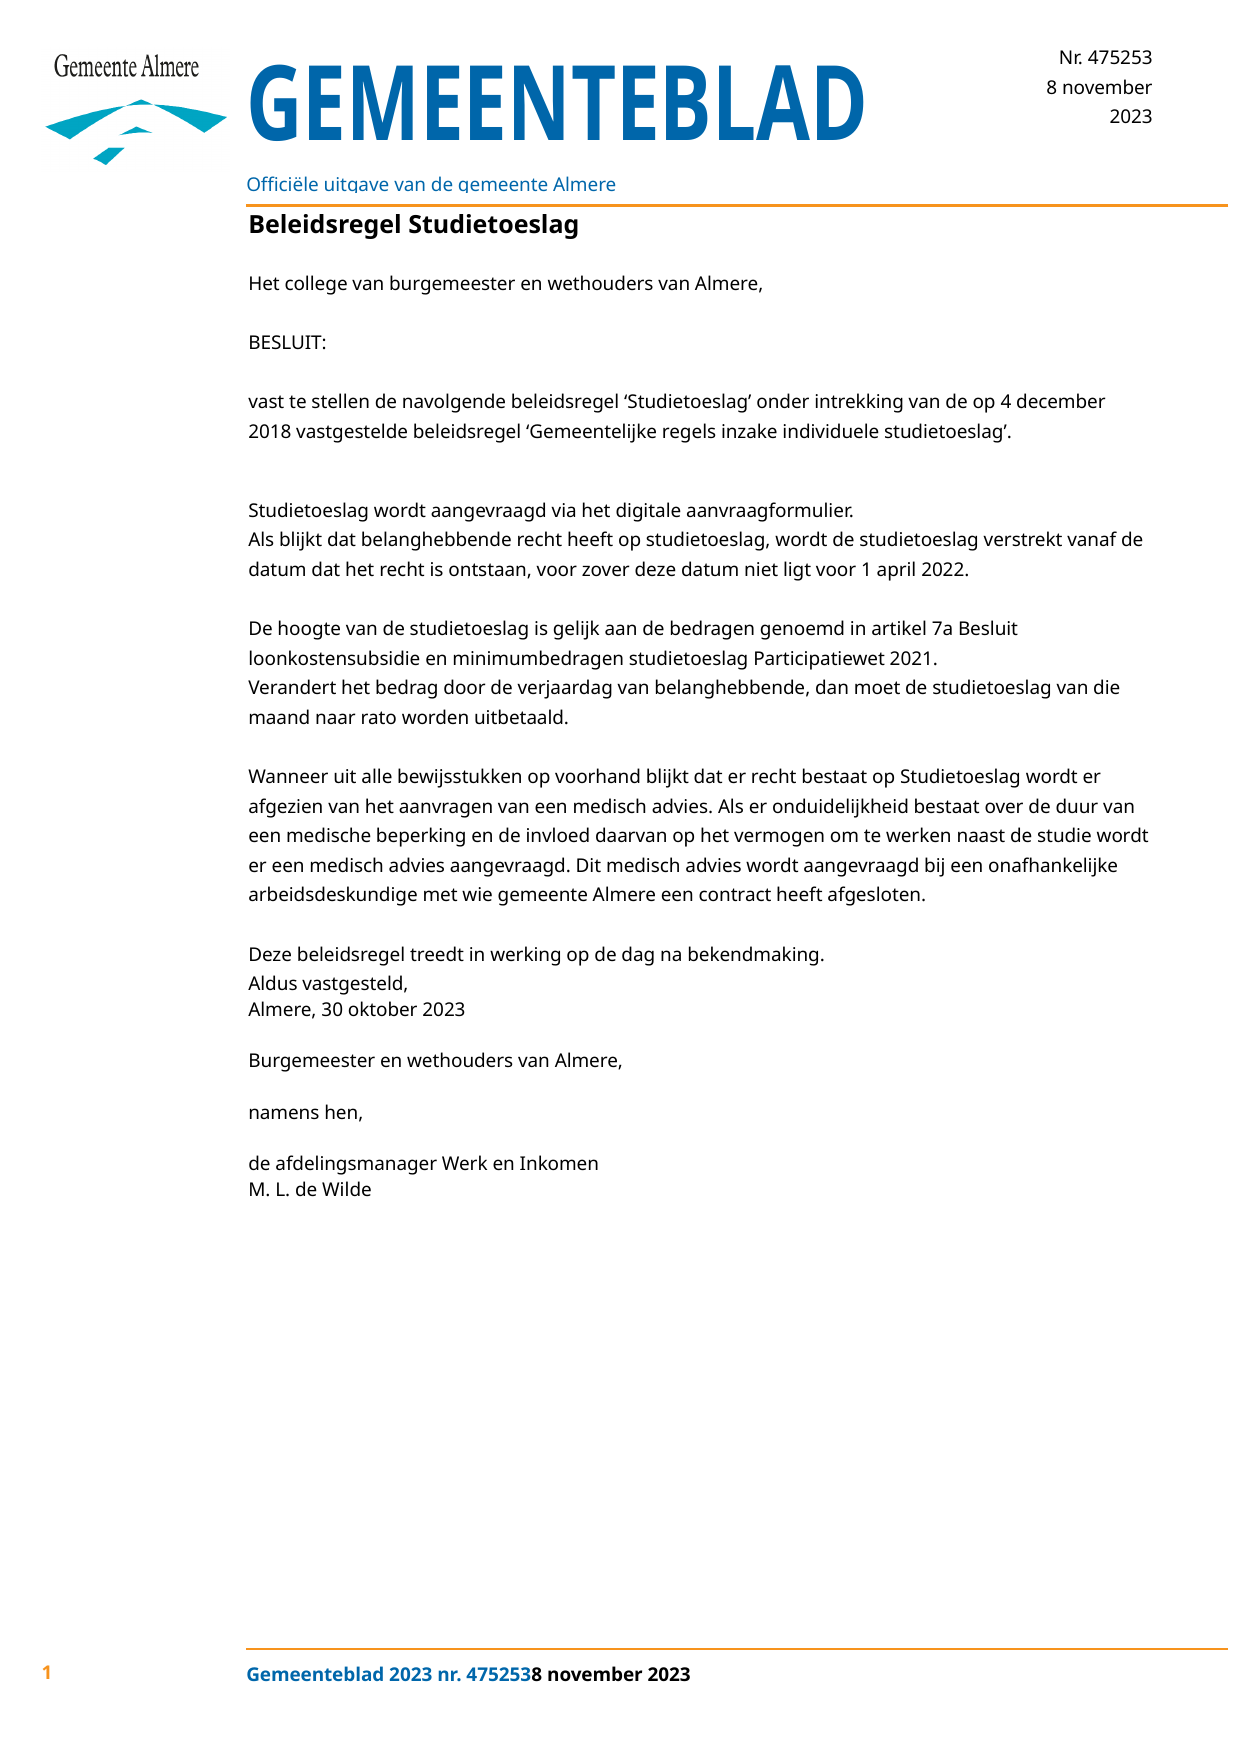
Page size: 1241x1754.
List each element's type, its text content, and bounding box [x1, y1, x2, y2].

text M. L. de Wilde [248, 1176, 1152, 1202]
text De hoogte van de studietoeslag is gelijk aan de bedragen genoemd in artikel 7a Besluit loonkostensubsidie en minimumbedragen studietoeslag Participatiewet 2021. [248, 615, 1152, 671]
text Almere, 30 oktober 2023 [248, 996, 1152, 1022]
text Beleidsregel Studietoeslag [248, 207, 1152, 241]
text Studietoeslag wordt aangevraagd via het digitale aanvraagformulier. [248, 497, 1152, 523]
text vast te stellen de navolgende beleidsregel ‘Studietoeslag’ onder intrekking van de op 4 december 2018 vastgestelde beleidsregel ‘Gemeentelijke regels inzake individuele studietoeslag’. [248, 389, 1152, 444]
text Deze beleidsregel treedt in werking op de dag na bekendmaking. [248, 941, 1152, 967]
text Aldus vastgesteld, [248, 970, 1152, 996]
text Wanneer uit alle bewijsstukken op voorhand blijkt dat er recht bestaat op Studietoeslag wordt er afgezien van het aanvragen van een medisch advies. Als er onduidelijkheid bestaat over de duur van een medische beperking en de invloed daarvan op het vermogen om te werken naast de studie wordt er een medisch advies aangevraagd. Dit medisch advies wordt aangevraagd bij een onafhankelijke arbeidsdeskundige met wie gemeente Almere een contract heeft afgesloten. [248, 763, 1152, 907]
text de afdelingsmanager Werk en Inkomen [248, 1151, 1152, 1176]
text Burgemeester en wethouders van Almere, [248, 1048, 1152, 1073]
text namens hen, [248, 1099, 1152, 1125]
text BESLUIT: [248, 329, 1152, 355]
text Het college van burgemeester en wethouders van Almere, [248, 270, 1152, 296]
picture [41, 47, 231, 172]
text Als blijkt dat belanghebbende recht heeft op studietoeslag, wordt de studietoeslag verstrekt vanaf de datum dat het recht is ontstaan, voor zover deze datum niet ligt voor 1 april 2022. [248, 527, 1152, 582]
text Verandert het bedrag door de verjaardag van belanghebbende, dan moet de studietoeslag van die maand naar rato worden uitbetaald. [248, 674, 1152, 730]
